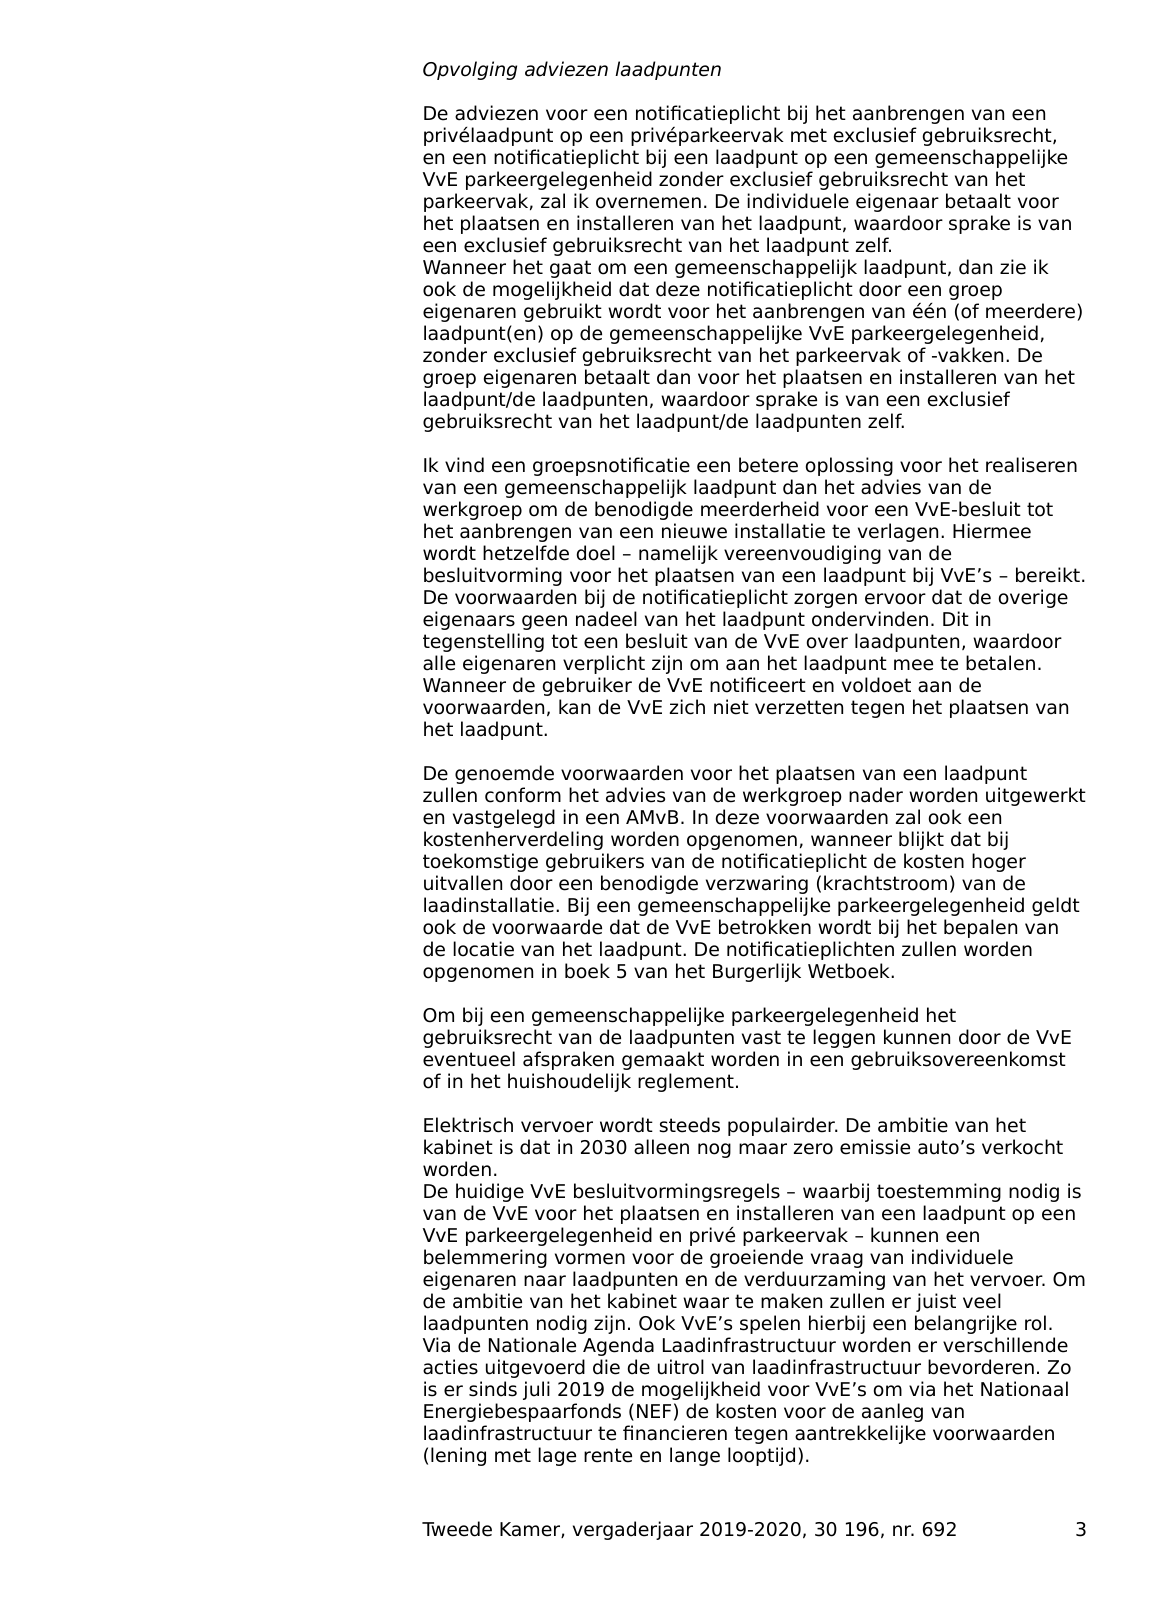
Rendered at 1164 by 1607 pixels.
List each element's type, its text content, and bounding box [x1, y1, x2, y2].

text Ik vind een groepsnotificatie een betere oplossing voor het realiseren van een gemeenschappelijk laadpunt dan het advies van de werkgroep om de benodigde meerderheid voor een VvE-besluit tot het aanbrengen van een nieuwe installatie te verlagen. Hiermee wordt hetzelfde doel – namelijk vereenvoudiging van de besluitvorming voor het plaatsen van een laadpunt bij VvE’s – bereikt. De voorwaarden bij de notificatieplicht zorgen ervoor dat de overige eigenaars geen nadeel van het laadpunt ondervinden. Dit in tegenstelling tot een besluit van de VvE over laadpunten, waardoor alle eigenaren verplicht zijn om aan het laadpunt mee te betalen. Wanneer de gebruiker de VvE notificeert en voldoet aan de voorwaarden, kan de VvE zich niet verzetten tegen het plaatsen van het laadpunt. [422, 455, 1087, 741]
text Elektrisch vervoer wordt steeds populairder. De ambitie van het kabinet is dat in 2030 alleen nog maar zero emissie auto’s verkocht worden. [422, 1115, 1087, 1181]
text De huidige VvE besluitvormingsregels – waarbij toestemming nodig is van de VvE voor het plaatsen en installeren van een laadpunt op een VvE parkeergelegenheid en privé parkeervak – kunnen een belemmering vormen voor de groeiende vraag van individuele eigenaren naar laadpunten en de verduurzaming van het vervoer. Om de ambitie van het kabinet waar te maken zullen er juist veel laadpunten nodig zijn. Ook VvE’s spelen hierbij een belangrijke rol. [422, 1181, 1087, 1335]
text Om bij een gemeenschappelijke parkeergelegenheid het gebruiksrecht van de laadpunten vast te leggen kunnen door de VvE eventueel afspraken gemaakt worden in een gebruiksovereenkomst of in het huishoudelijk reglement. [422, 1005, 1087, 1093]
text Wanneer het gaat om een gemeenschappelijk laadpunt, dan zie ik ook de mogelijkheid dat deze notificatieplicht door een groep eigenaren gebruikt wordt voor het aanbrengen van één (of meerdere) laadpunt(en) op de gemeenschappelijke VvE parkeergelegenheid, zonder exclusief gebruiksrecht van het parkeervak of -vakken. De groep eigenaren betaalt dan voor het plaatsen en installeren van het laadpunt/de laadpunten, waardoor sprake is van een exclusief gebruiksrecht van het laadpunt/de laadpunten zelf. [422, 257, 1087, 433]
text Via de Nationale Agenda Laadinfrastructuur worden er verschillende acties uitgevoerd die de uitrol van laadinfrastructuur bevorderen. Zo is er sinds juli 2019 de mogelijkheid voor VvE’s om via het Nationaal Energiebespaarfonds (NEF) de kosten voor de aanleg van laadinfrastructuur te financieren tegen aantrekkelijke voorwaarden (lening met lage rente en lange looptijd). [422, 1335, 1087, 1467]
text De adviezen voor een notificatieplicht bij het aanbrengen van een privélaadpunt op een privéparkeervak met exclusief gebruiksrecht, en een notificatieplicht bij een laadpunt op een gemeenschappelijke VvE parkeergelegenheid zonder exclusief gebruiksrecht van het parkeervak, zal ik overnemen. De individuele eigenaar betaalt voor het plaatsen en installeren van het laadpunt, waardoor sprake is van een exclusief gebruiksrecht van het laadpunt zelf. [422, 103, 1087, 257]
subtitle Opvolging adviezen laadpunten [422, 59, 1087, 81]
text De genoemde voorwaarden voor het plaatsen van een laadpunt zullen conform het advies van de werkgroep nader worden uitgewerkt en vastgelegd in een AMvB. In deze voorwaarden zal ook een kostenherverdeling worden opgenomen, wanneer blijkt dat bij toekomstige gebruikers van de notificatieplicht de kosten hoger uitvallen door een benodigde verzwaring (krachtstroom) van de laadinstallatie. Bij een gemeenschappelijke parkeergelegenheid geldt ook de voorwaarde dat de VvE betrokken wordt bij het bepalen van de locatie van het laadpunt. De notificatieplichten zullen worden opgenomen in boek 5 van het Burgerlijk Wetboek. [422, 763, 1087, 983]
